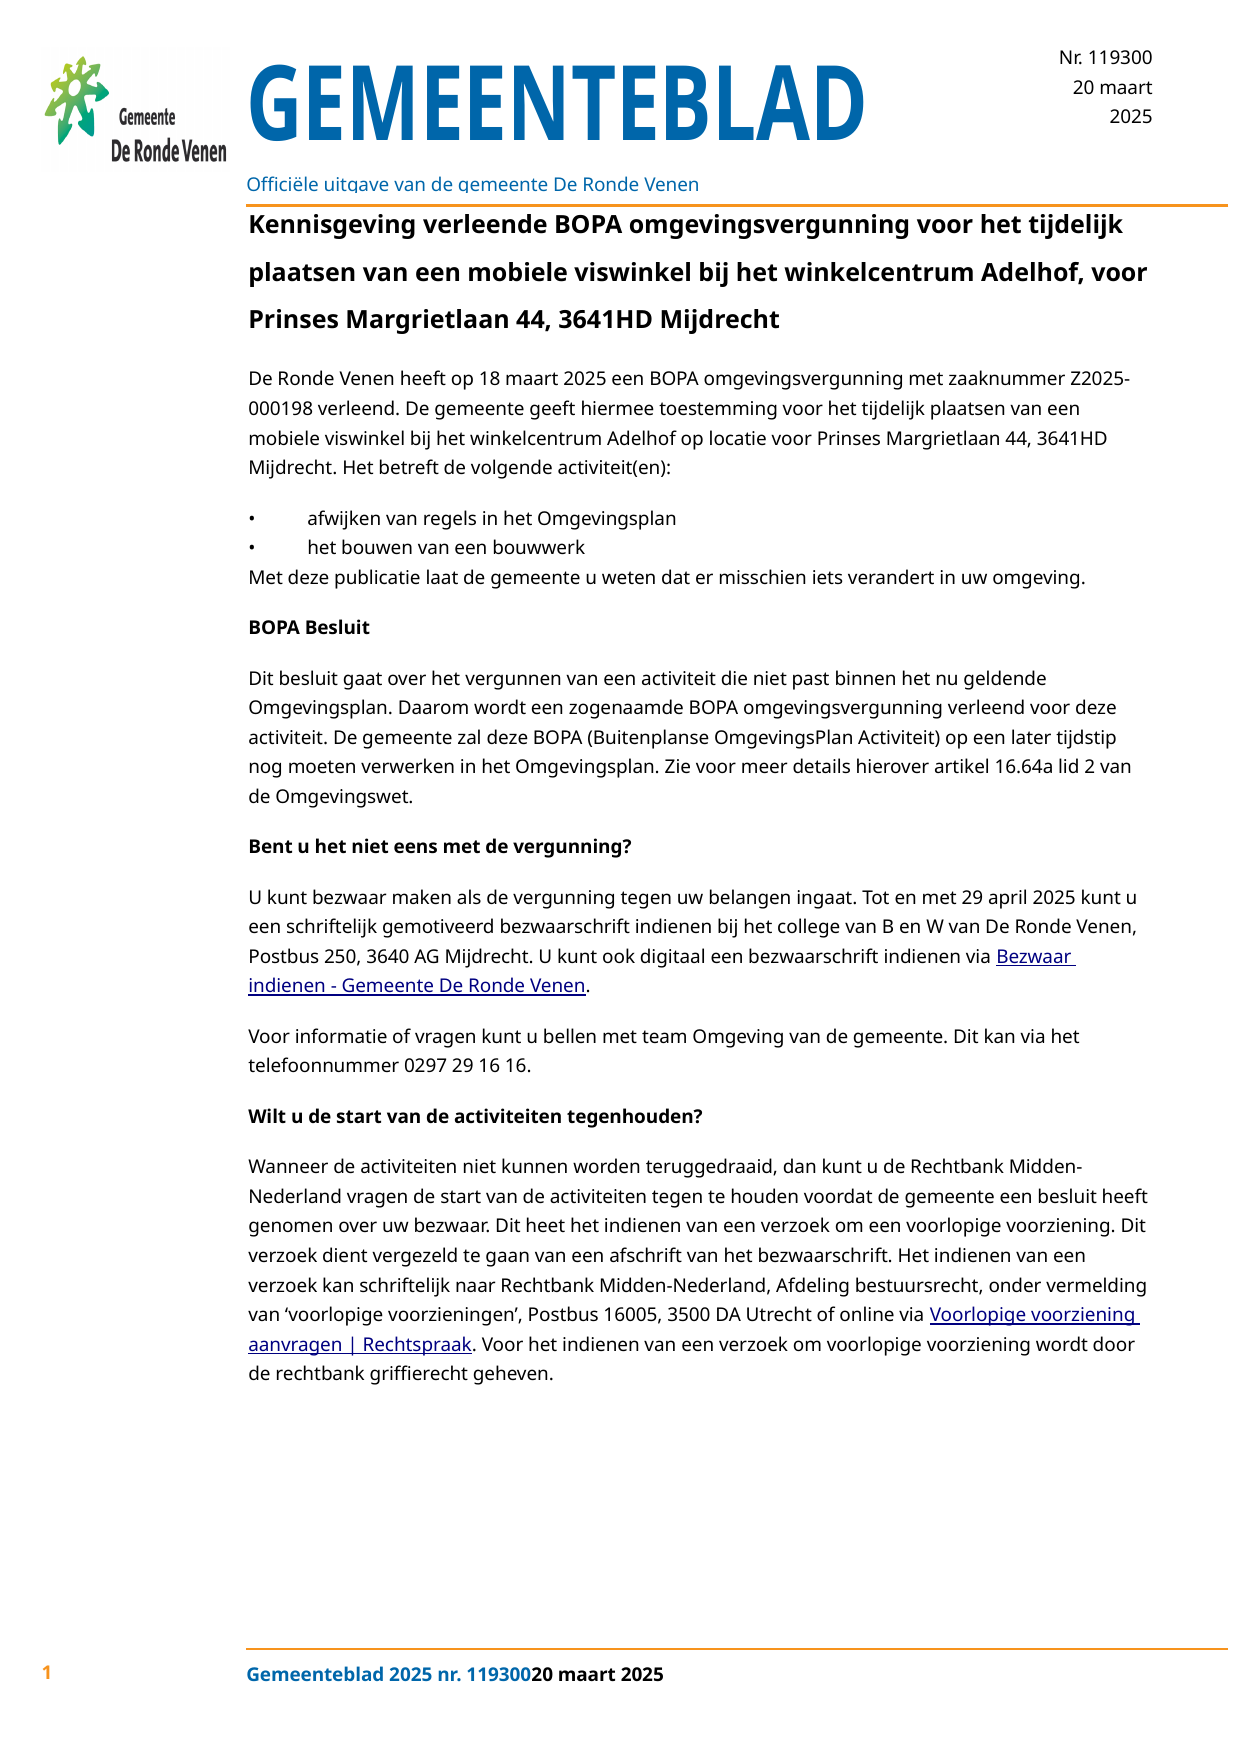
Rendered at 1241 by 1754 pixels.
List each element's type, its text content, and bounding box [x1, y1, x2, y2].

text Met deze publicatie laat de gemeente u weten dat er misschien iets verandert in uw omgeving. [248, 564, 1152, 589]
text Bent u het niet eens met de vergunning? [248, 833, 1152, 859]
text U kunt bezwaar maken als de vergunning tegen uw belangen ingaat. Tot en met 29 april 2025 kunt u een schriftelijk gemotiveerd bezwaarschrift indienen bij het college van B en W van De Ronde Venen, Postbus 250, 3640 AG Mijdrecht. U kunt ook digitaal een bezwaarschrift indienen via Bezwaar indienen - Gemeente De Ronde Venen. [248, 884, 1152, 998]
text Kennisgeving verleende BOPA omgevingsvergunning voor het tijdelijk plaatsen van een mobiele viswinkel bij het winkelcentrum Adelhof, voor Prinses Margrietlaan 44, 3641HD Mijdrecht [248, 207, 1152, 336]
list het bouwen van een bouwwerk [248, 534, 1152, 560]
list afwijken van regels in het Omgevingsplan [248, 505, 1152, 530]
text Wanneer de activiteiten niet kunnen worden teruggedraaid, dan kunt u de Rechtbank Midden-Nederland vragen de start van de activiteiten tegen te houden voordat de gemeente een besluit heeft genomen over uw bezwaar. Dit heet het indienen van een verzoek om een voorlopige voorziening. Dit verzoek dient vergezeld te gaan van een afschrift van het bezwaarschrift. Het indienen van een verzoek kan schriftelijk naar Rechtbank Midden-Nederland, Afdeling bestuursrecht, onder vermelding van ‘voorlopige voorzieningen’, Postbus 16005, 3500 DA Utrecht of online via Voorlopige voorziening aanvragen | Rechtspraak. Voor het indienen van een verzoek om voorlopige voorziening wordt door de rechtbank griffierecht geheven. [248, 1153, 1152, 1386]
text BOPA Besluit [248, 614, 1152, 640]
text Voor informatie of vragen kunt u bellen met team Omgeving van de gemeente. Dit kan via het telefoonnummer 0297 29 16 16. [248, 1023, 1152, 1078]
picture [41, 47, 231, 172]
text Wilt u de start van de activiteiten tegenhouden? [248, 1103, 1152, 1129]
text De Ronde Venen heeft op 18 maart 2025 een BOPA omgevingsvergunning met zaaknummer Z2025-000198 verleend. De gemeente geeft hiermee toestemming voor het tijdelijk plaatsen van een mobiele viswinkel bij het winkelcentrum Adelhof op locatie voor Prinses Margrietlaan 44, 3641HD Mijdrecht. Het betreft de volgende activiteit(en): [248, 366, 1152, 480]
text Dit besluit gaat over het vergunnen van een activiteit die niet past binnen het nu geldende Omgevingsplan. Daarom wordt een zogenaamde BOPA omgevingsvergunning verleend voor deze activiteit. De gemeente zal deze BOPA (Buitenplanse OmgevingsPlan Activiteit) op een later tijdstip nog moeten verwerken in het Omgevingsplan. Zie voor meer details hierover artikel 16.64a lid 2 van de Omgevingswet. [248, 665, 1152, 809]
